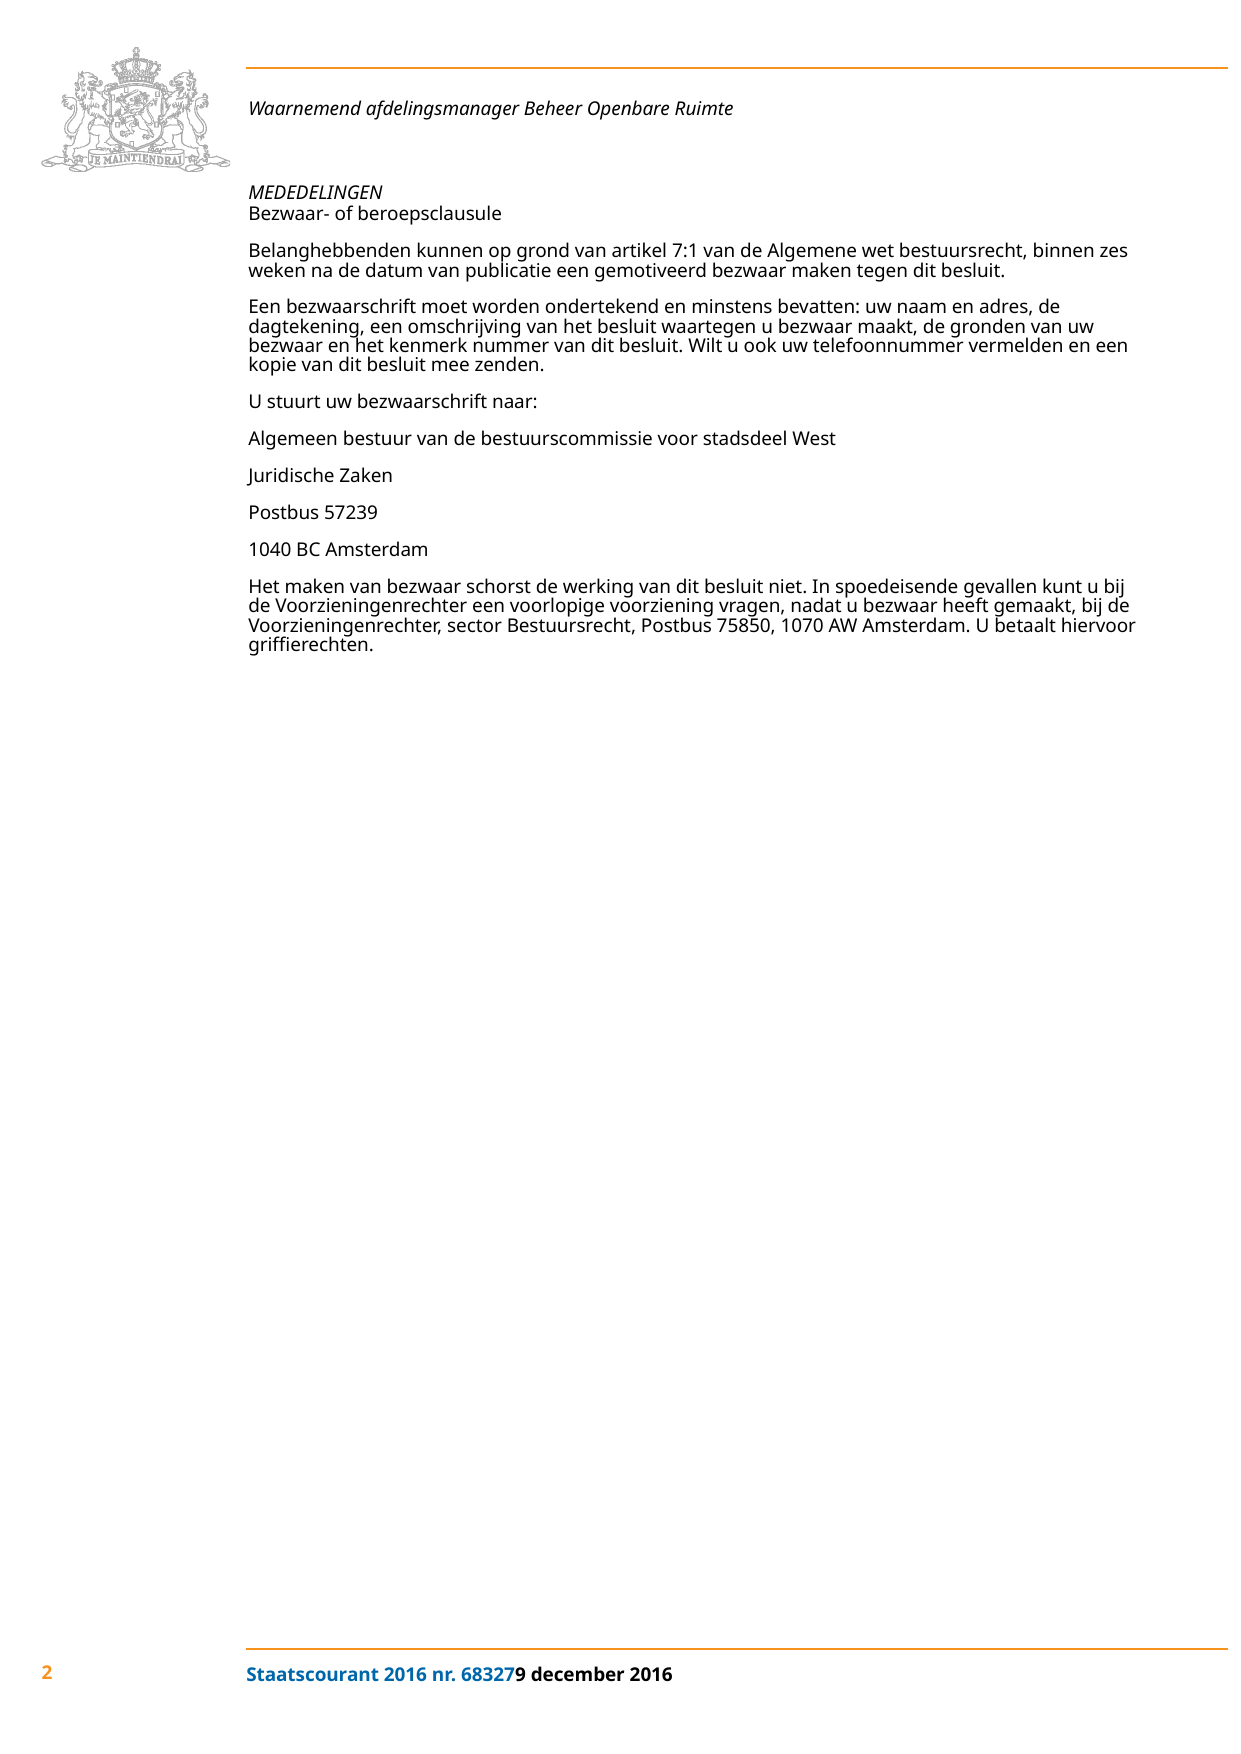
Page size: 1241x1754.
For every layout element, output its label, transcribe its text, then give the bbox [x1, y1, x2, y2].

text Een bezwaarschrift moet worden ondertekend en minstens bevatten: uw naam en adres, de dagtekening, een omschrijving van het besluit waartegen u bezwaar maakt, de gronden van uw bezwaar en het kenmerk nummer van dit besluit. Wilt u ook uw telefoonnummer vermelden en een kopie van dit besluit mee zenden. [248, 298, 1152, 376]
text Juridische Zaken [248, 467, 1152, 487]
text U stuurt uw bezwaarschrift naar: [248, 393, 1152, 413]
text MEDEDELINGEN [248, 179, 1152, 205]
text Het maken van bezwaar schorst de werking van dit besluit niet. In spoedeisende gevallen kunt u bij de Voorzieningenrechter een voorlopige voorziening vragen, nadat u bezwaar heeft gemaakt, bij de Voorzieningenrechter, sector Bestuursrecht, Postbus 75850, 1070 AW Amsterdam. U betaalt hiervoor griffierechten. [248, 578, 1152, 655]
text Waarnemend afdelingsmanager Beheer Openbare Ruimte [248, 95, 1152, 121]
text Algemeen bestuur van de bestuurscommissie voor stadsdeel West [248, 430, 1152, 449]
text 1040 BC Amsterdam [248, 541, 1152, 561]
text Bezwaar- of beroepsclausule [248, 205, 1152, 224]
picture [41, 47, 231, 172]
text Belanghebbenden kunnen op grond van artikel 7:1 van de Algemene wet bestuursrecht, binnen zes weken na de datum van publicatie een gemotiveerd bezwaar maken tegen dit besluit. [248, 242, 1152, 281]
text Postbus 57239 [248, 504, 1152, 523]
